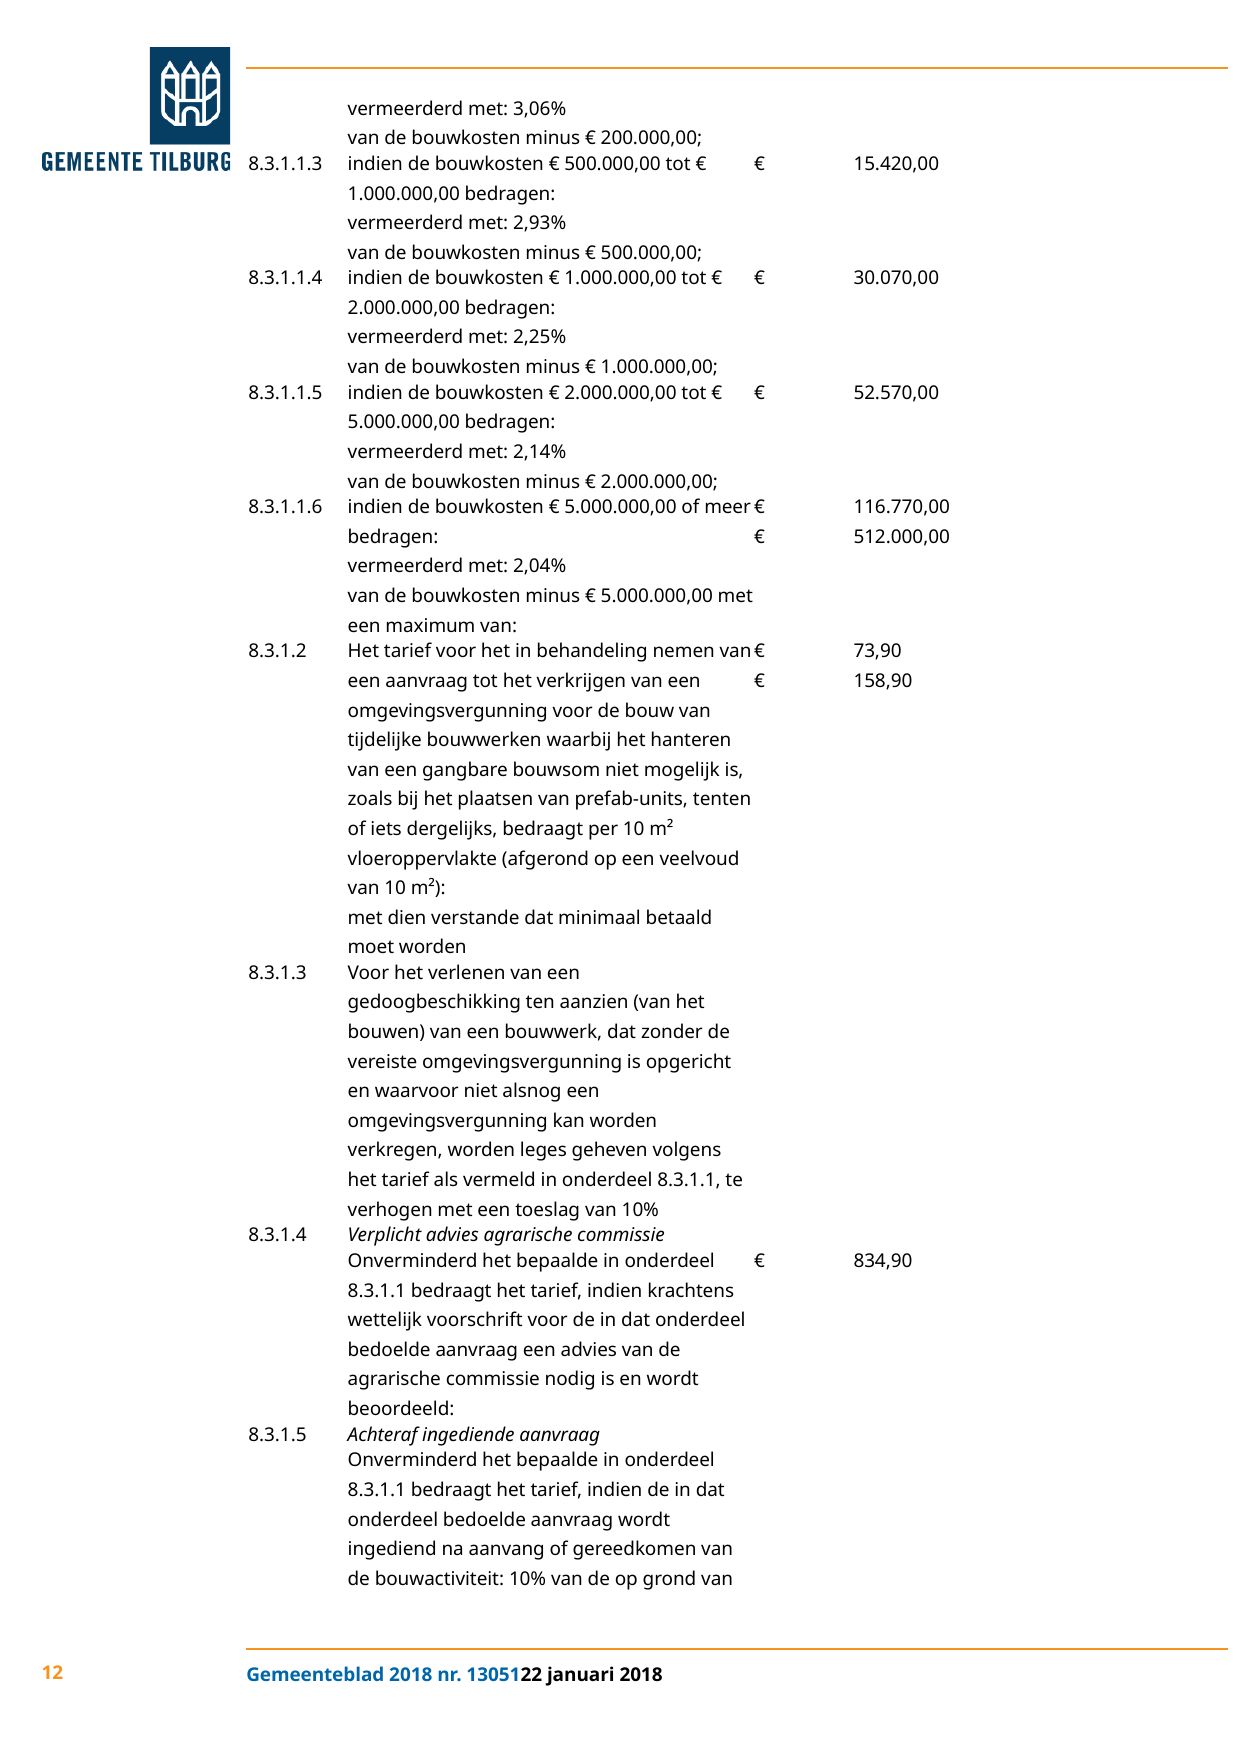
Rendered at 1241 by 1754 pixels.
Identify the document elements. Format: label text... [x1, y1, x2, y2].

table_cell indien de bouwkosten € 5.000.000,00 of meer bedragen: vermeerderd met: 2,04% van de bouwkosten minus € 5.000.000,00 met een maximum van: [348, 494, 754, 638]
table_cell vermeerderd met: 3,06% van de bouwkosten minus € 200.000,00; [348, 95, 754, 150]
table_cell [853, 95, 1052, 150]
table_cell [754, 1421, 853, 1447]
table_cell 8.3.1.2 [248, 638, 347, 959]
table_cell € [754, 150, 853, 264]
table_cell 30.070,00 [853, 265, 1052, 379]
table_cell 52.570,00 [853, 379, 1052, 493]
table_cell 8.3.1.1.5 [248, 379, 347, 493]
table_cell [754, 95, 853, 150]
table_cell 8.3.1.1.6 [248, 494, 347, 638]
table_cell € [754, 1247, 853, 1421]
table_cell [853, 1222, 1052, 1247]
table_cell € [754, 265, 853, 379]
table_cell 116.770,00 512.000,00 [853, 494, 1052, 638]
table_cell 73,90 158,90 [853, 638, 1052, 959]
table_cell € € [754, 638, 853, 959]
table_cell 8.3.1.3 [248, 959, 347, 1222]
table_cell Achteraf ingediende aanvraag [348, 1421, 754, 1447]
table_cell Onverminderd het bepaalde in onderdeel 8.3.1.1 bedraagt het tarief, indien krachtens wettelijk voorschrift voor de in dat onderdeel bedoelde aanvraag een advies van de agrarische commissie nodig is en wordt beoordeeld: [348, 1247, 754, 1421]
table_cell [754, 1222, 853, 1247]
table_cell [853, 959, 1052, 1222]
table_cell 834,90 [853, 1247, 1052, 1421]
table_cell indien de bouwkosten € 500.000,00 tot € 1.000.000,00 bedragen: vermeerderd met: 2,93% van de bouwkosten minus € 500.000,00; [348, 150, 754, 264]
table_cell 8.3.1.1.4 [248, 265, 347, 379]
table_cell Het tarief voor het in behandeling nemen van een aanvraag tot het verkrijgen van een omgevingsvergunning voor de bouw van tijdelijke bouwwerken waarbij het hanteren van een gangbare bouwsom niet mogelijk is, zoals bij het plaatsen van prefab-units, tenten of iets dergelijks, bedraagt per 10 m² vloeroppervlakte (afgerond op een veelvoud van 10 m²): met dien verstande dat minimaal betaald moet worden [348, 638, 754, 959]
table_cell 8.3.1.1.3 [248, 150, 347, 264]
table_cell [248, 1447, 347, 1591]
table_cell indien de bouwkosten € 2.000.000,00 tot € 5.000.000,00 bedragen: vermeerderd met: 2,14% van de bouwkosten minus € 2.000.000,00; [348, 379, 754, 493]
table_cell 8.3.1.5 [248, 1421, 347, 1447]
table_cell € € [754, 494, 853, 638]
picture [41, 47, 231, 172]
table_cell 15.420,00 [853, 150, 1052, 264]
table_cell [853, 1447, 1052, 1591]
table_cell [754, 959, 853, 1222]
table_cell indien de bouwkosten € 1.000.000,00 tot € 2.000.000,00 bedragen: vermeerderd met: 2,25% van de bouwkosten minus € 1.000.000,00; [348, 265, 754, 379]
table_cell Voor het verlenen van een gedoogbeschikking ten aanzien (van het bouwen) van een bouwwerk, dat zonder de vereiste omgevingsvergunning is opgericht en waarvoor niet alsnog een omgevingsvergunning kan worden verkregen, worden leges geheven volgens het tarief als vermeld in onderdeel 8.3.1.1, te verhogen met een toeslag van 10% [348, 959, 754, 1222]
table_cell Onverminderd het bepaalde in onderdeel 8.3.1.1 bedraagt het tarief, indien de in dat onderdeel bedoelde aanvraag wordt ingediend na aanvang of gereedkomen van de bouwactiviteit: 10% van de op grond van [348, 1447, 754, 1591]
table_cell [248, 95, 347, 150]
table_cell [853, 1421, 1052, 1447]
table_cell [248, 1247, 347, 1421]
table_cell [754, 1447, 853, 1591]
table_cell € [754, 379, 853, 493]
table_cell 8.3.1.4 [248, 1222, 347, 1247]
table_cell Verplicht advies agrarische commissie [348, 1222, 754, 1247]
